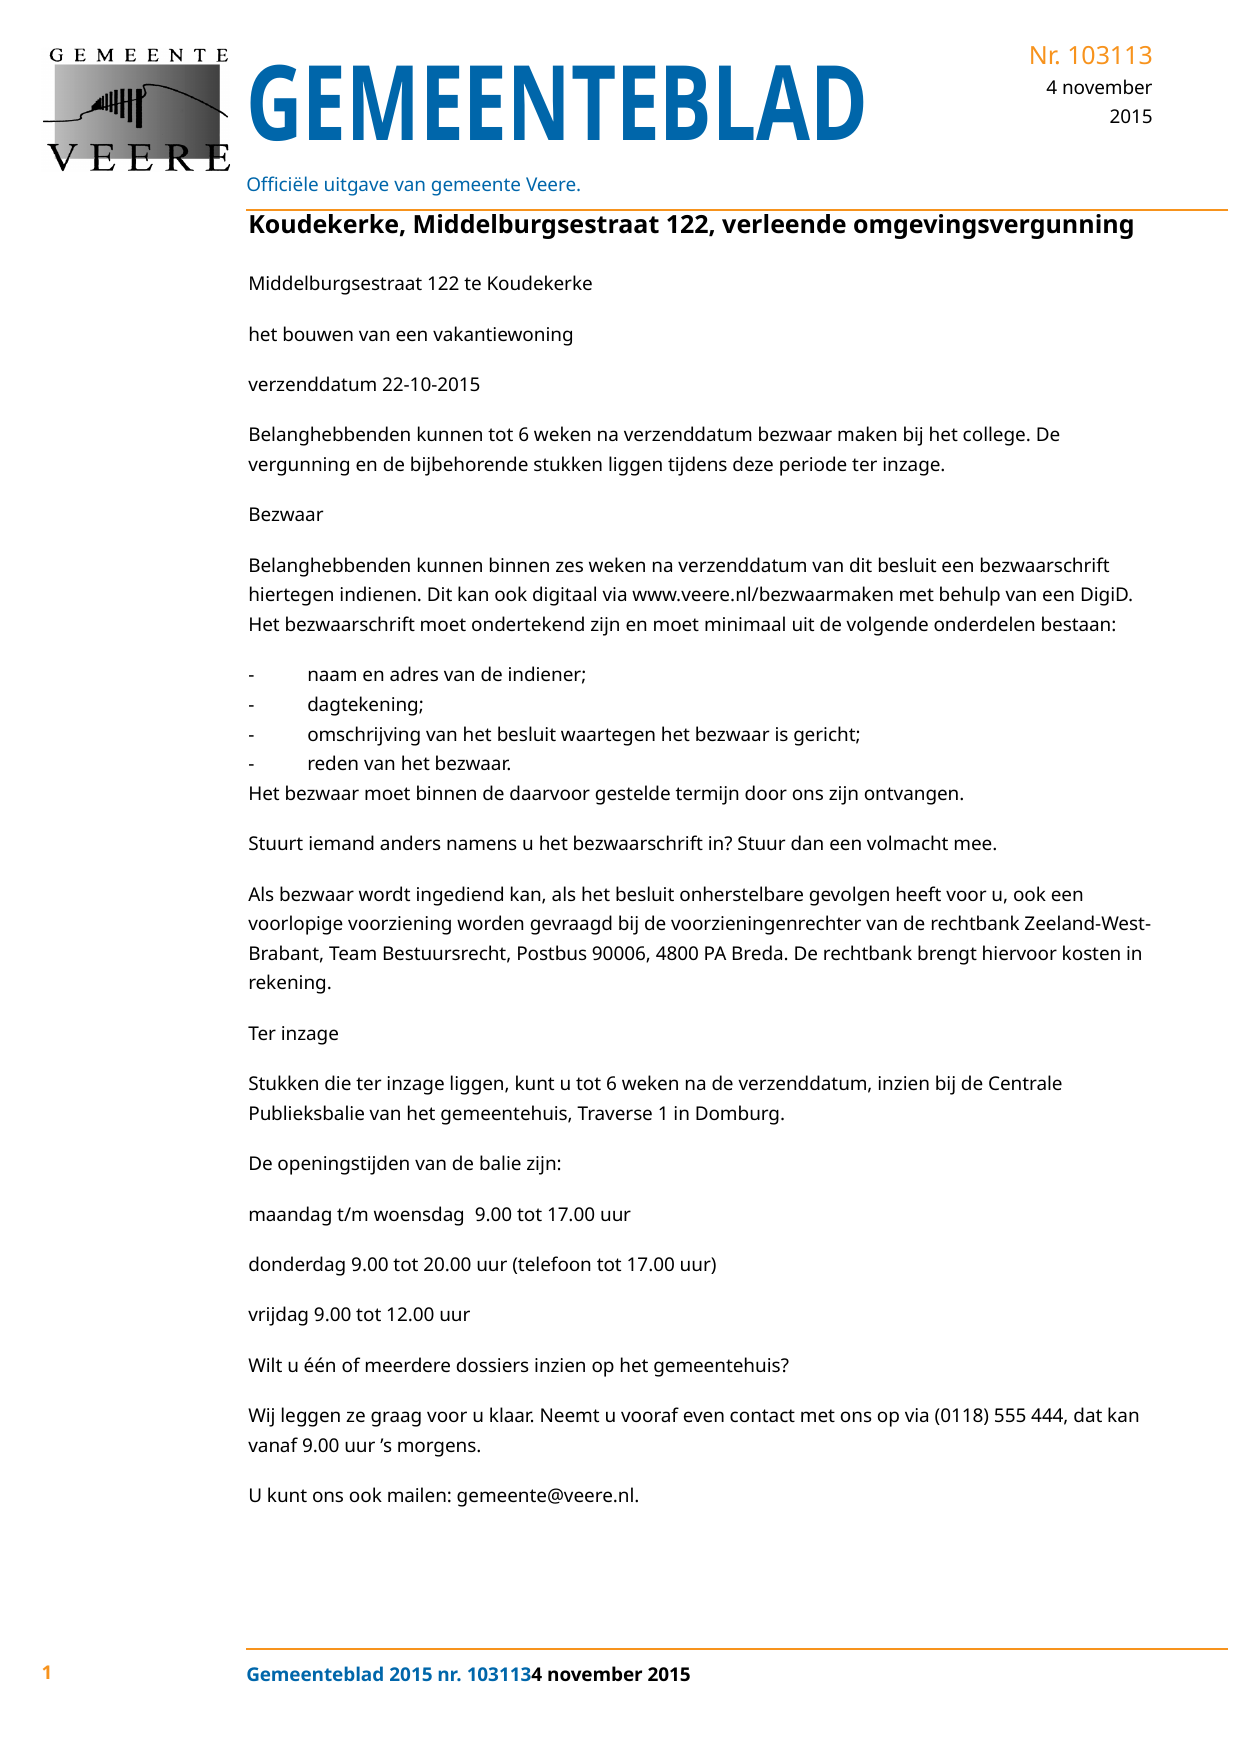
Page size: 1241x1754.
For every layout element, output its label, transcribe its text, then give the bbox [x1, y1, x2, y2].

text Stukken die ter inzage liggen, kunt u tot 6 weken na de verzenddatum, inzien bij de Centrale Publieksbalie van het gemeentehuis, Traverse 1 in Domburg. [248, 1070, 1152, 1126]
text Bezwaar [248, 502, 1152, 527]
text Wilt u één of meerdere dossiers inzien op het gemeentehuis? [248, 1352, 1152, 1378]
text het bouwen van een vakantiewoning [248, 321, 1152, 346]
picture [41, 47, 231, 172]
text maandag t/m woensdag 9.00 tot 17.00 uur [248, 1201, 1152, 1226]
text Middelburgsestraat 122 te Koudekerke [248, 270, 1152, 296]
list naam en adres van de indiener; [248, 662, 1152, 687]
list omschrijving van het besluit waartegen het bezwaar is gericht; [248, 721, 1152, 746]
list reden van het bezwaar. [248, 750, 1152, 776]
text Als bezwaar wordt ingediend kan, als het besluit onherstelbare gevolgen heeft voor u, ook een voorlopige voorziening worden gevraagd bij de voorzieningenrechter van de rechtbank Zeeland-West-Brabant, Team Bestuursrecht, Postbus 90006, 4800 PA Breda. De rechtbank brengt hiervoor kosten in rekening. [248, 881, 1152, 995]
text Ter inzage [248, 1020, 1152, 1046]
text Belanghebbenden kunnen tot 6 weken na verzenddatum bezwaar maken bij het college. De vergunning en de bijbehorende stukken liggen tijdens deze periode ter inzage. [248, 422, 1152, 477]
text Stuurt iemand anders namens u het bezwaarschrift in? Stuur dan een volmacht mee. [248, 830, 1152, 856]
text De openingstijden van de balie zijn: [248, 1150, 1152, 1176]
text verzenddatum 22-10-2015 [248, 371, 1152, 397]
text Het bezwaar moet binnen de daarvoor gestelde termijn door ons zijn ontvangen. [248, 780, 1152, 806]
text Wij leggen ze graag voor u klaar. Neemt u vooraf even contact met ons op via (0118) 555 444, dat kan vanaf 9.00 uur ’s morgens. [248, 1402, 1152, 1458]
text Koudekerke, Middelburgsestraat 122, verleende omgevingsvergunning [248, 211, 1152, 241]
list dagtekening; [248, 691, 1152, 717]
text vrijdag 9.00 tot 12.00 uur [248, 1302, 1152, 1327]
text donderdag 9.00 tot 20.00 uur (telefoon tot 17.00 uur) [248, 1251, 1152, 1277]
text Belanghebbenden kunnen binnen zes weken na verzenddatum van dit besluit een bezwaarschrift hiertegen indienen. Dit kan ook digitaal via www.veere.nl/bezwaarmaken met behulp van een DigiD. Het bezwaarschrift moet ondertekend zijn en moet minimaal uit de volgende onderdelen bestaan: [248, 552, 1152, 637]
text U kunt ons ook mailen: gemeente@veere.nl. [248, 1482, 1152, 1508]
